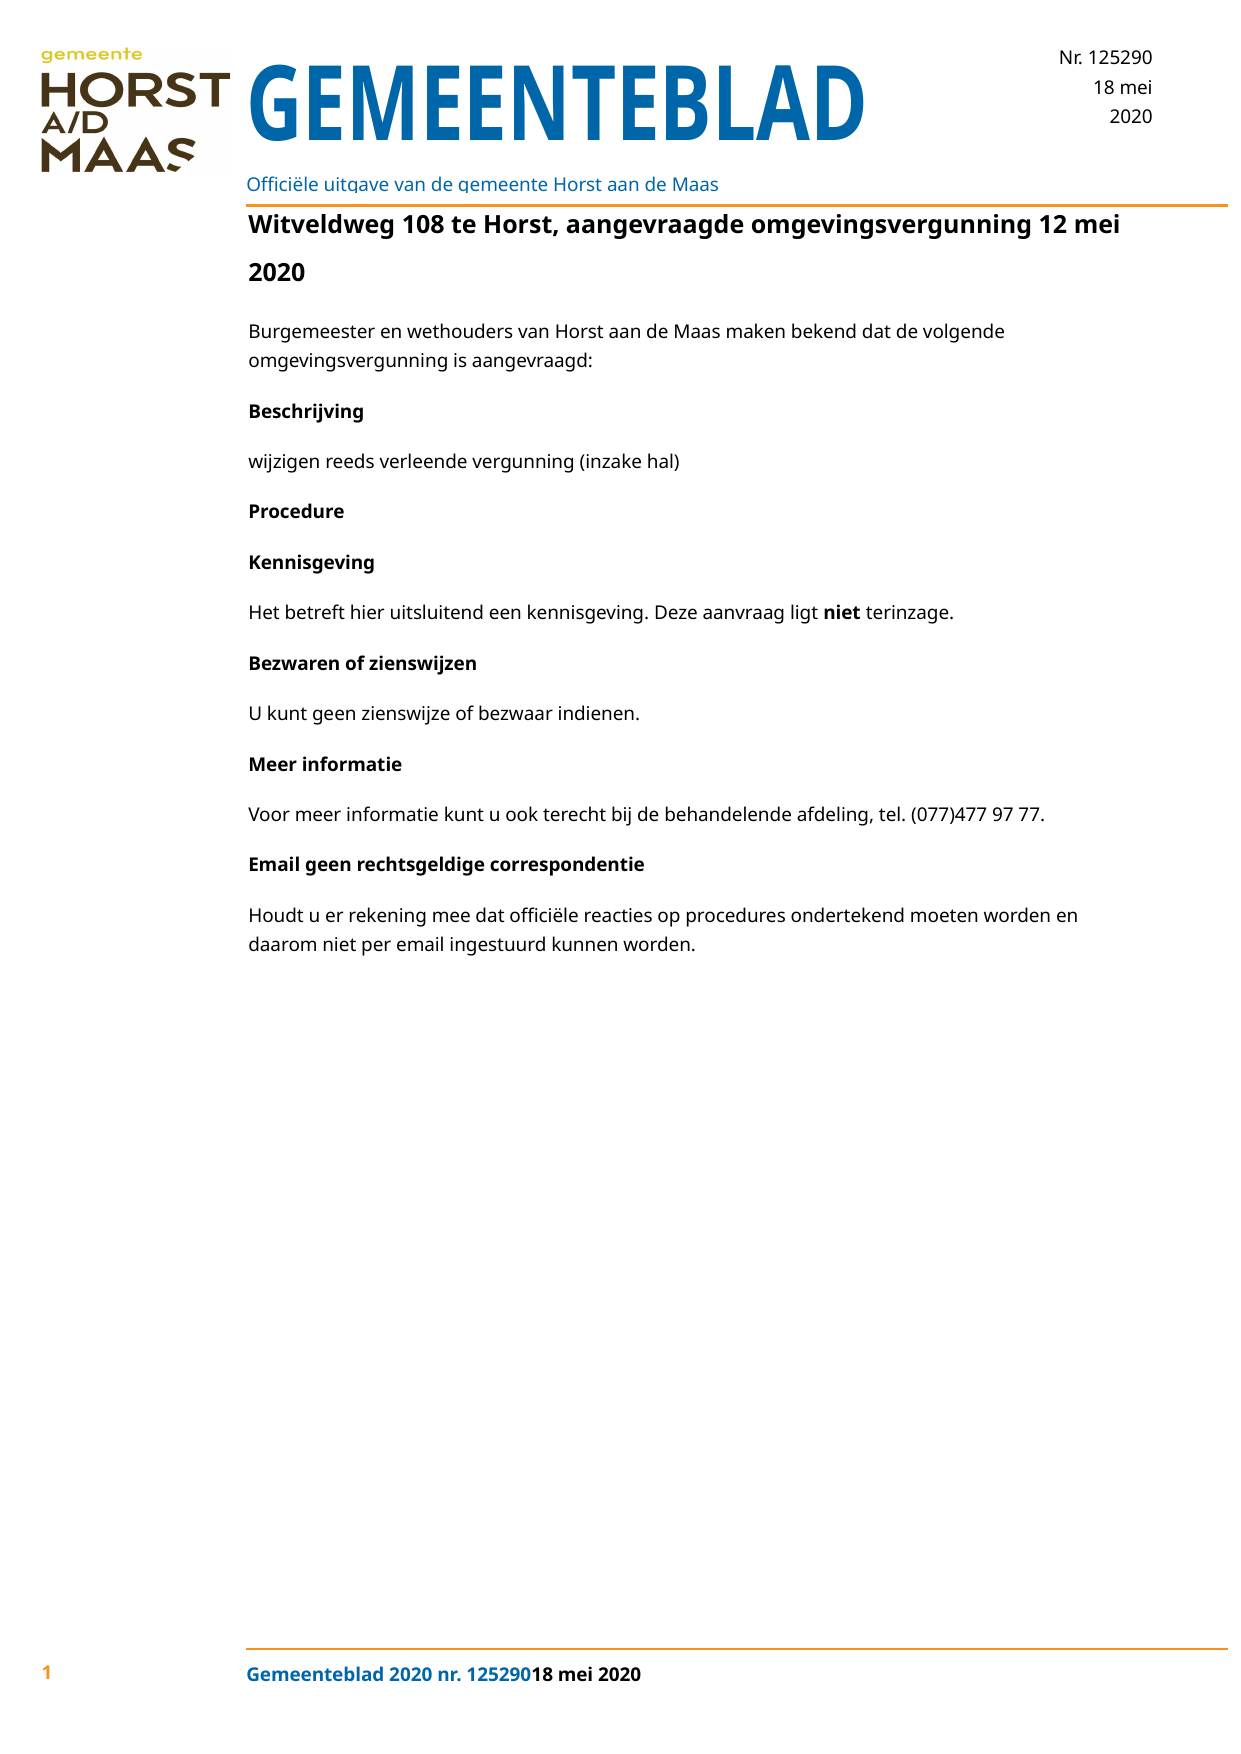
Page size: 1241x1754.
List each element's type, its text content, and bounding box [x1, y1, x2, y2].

picture [41, 47, 231, 172]
text Kennisgeving [248, 549, 1152, 575]
text Email geen rechtsgeldige correspondentie [248, 852, 1152, 877]
text Burgemeester en wethouders van Horst aan de Maas maken bekend dat de volgende omgevingsvergunning is aangevraagd: [248, 318, 1152, 373]
text Beschrijving [248, 398, 1152, 424]
text Witveldweg 108 te Horst, aangevraagde omgevingsvergunning 12 mei 2020 [248, 207, 1152, 288]
text Procedure [248, 499, 1152, 524]
text Het betreft hier uitsluitend een kennisgeving. Deze aanvraag ligt niet terinzage. [248, 599, 1152, 625]
text wijzigen reeds verleende vergunning (inzake hal) [248, 448, 1152, 474]
text Voor meer informatie kunt u ook terecht bij de behandelende afdeling, tel. (077)477 97 77. [248, 801, 1152, 827]
text Bezwaren of zienswijzen [248, 650, 1152, 676]
text U kunt geen zienswijze of bezwaar indienen. [248, 700, 1152, 726]
text Houdt u er rekening mee dat officiële reacties op procedures ondertekend moeten worden en daarom niet per email ingestuurd kunnen worden. [248, 902, 1152, 957]
text Meer informatie [248, 751, 1152, 777]
